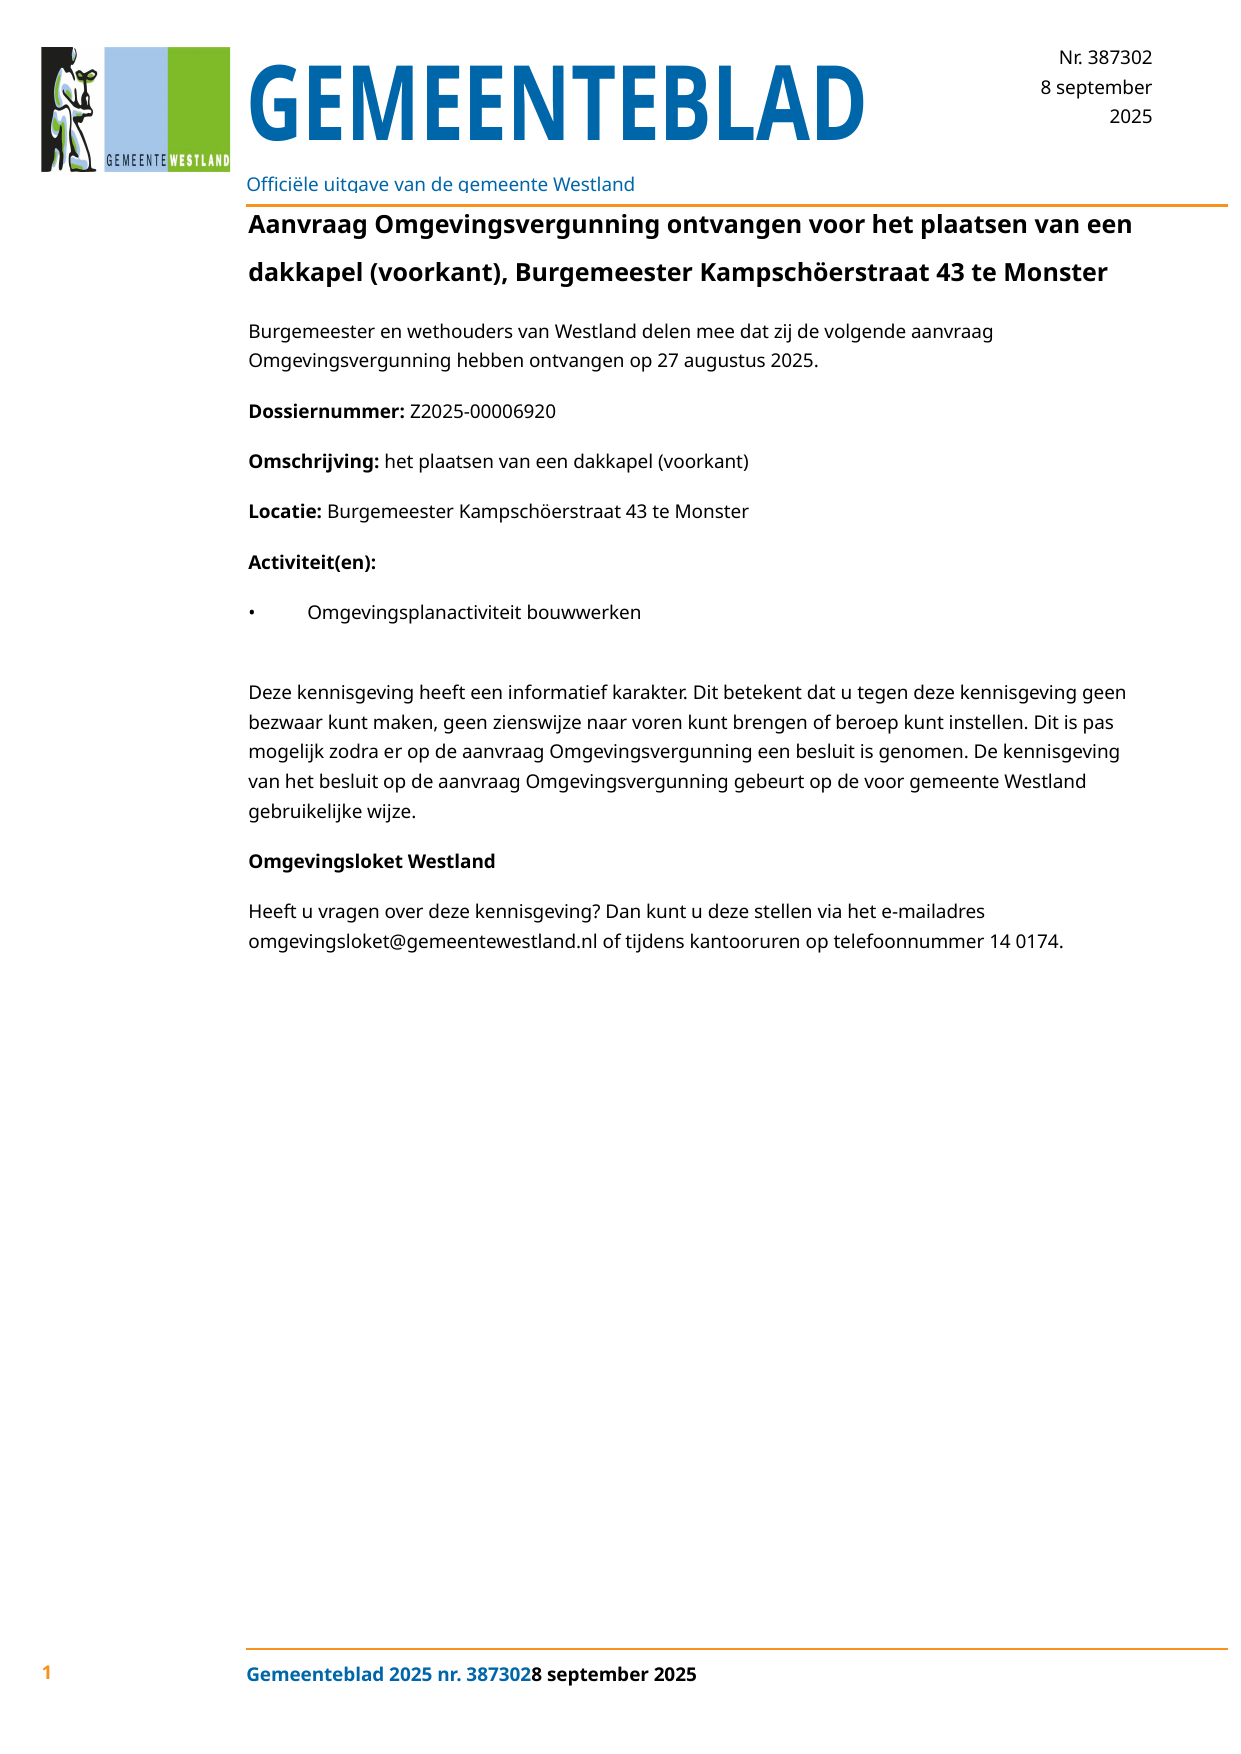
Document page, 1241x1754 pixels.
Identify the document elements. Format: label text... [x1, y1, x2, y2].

text Heeft u vragen over deze kennisgeving? Dan kunt u deze stellen via het e-mailadres omgevingsloket@gemeentewestland.nl of tijdens kantooruren op telefoonnummer 14 0174. [248, 899, 1152, 954]
text Aanvraag Omgevingsvergunning ontvangen voor het plaatsen van een dakkapel (voorkant), Burgemeester Kampschöerstraat 43 te Monster [248, 207, 1152, 288]
list Omgevingsplanactiviteit bouwwerken [248, 599, 1152, 625]
text Dossiernummer: Z2025-00006920 [248, 398, 1152, 424]
text Activiteit(en): [248, 549, 1152, 575]
text Deze kennisgeving heeft een informatief karakter. Dit betekent dat u tegen deze kennisgeving geen bezwaar kunt maken, geen zienswijze naar voren kunt brengen of beroep kunt instellen. Dit is pas mogelijk zodra er op de aanvraag Omgevingsvergunning een besluit is genomen. De kennisgeving van het besluit op de aanvraag Omgevingsvergunning gebeurt op de voor gemeente Westland gebruikelijke wijze. [248, 679, 1152, 824]
text Omschrijving: het plaatsen van een dakkapel (voorkant) [248, 448, 1152, 474]
picture [41, 47, 231, 172]
text Burgemeester en wethouders van Westland delen mee dat zij de volgende aanvraag Omgevingsvergunning hebben ontvangen op 27 augustus 2025. [248, 318, 1152, 373]
text Omgevingsloket Westland [248, 848, 1152, 874]
text Locatie: Burgemeester Kampschöerstraat 43 te Monster [248, 499, 1152, 524]
